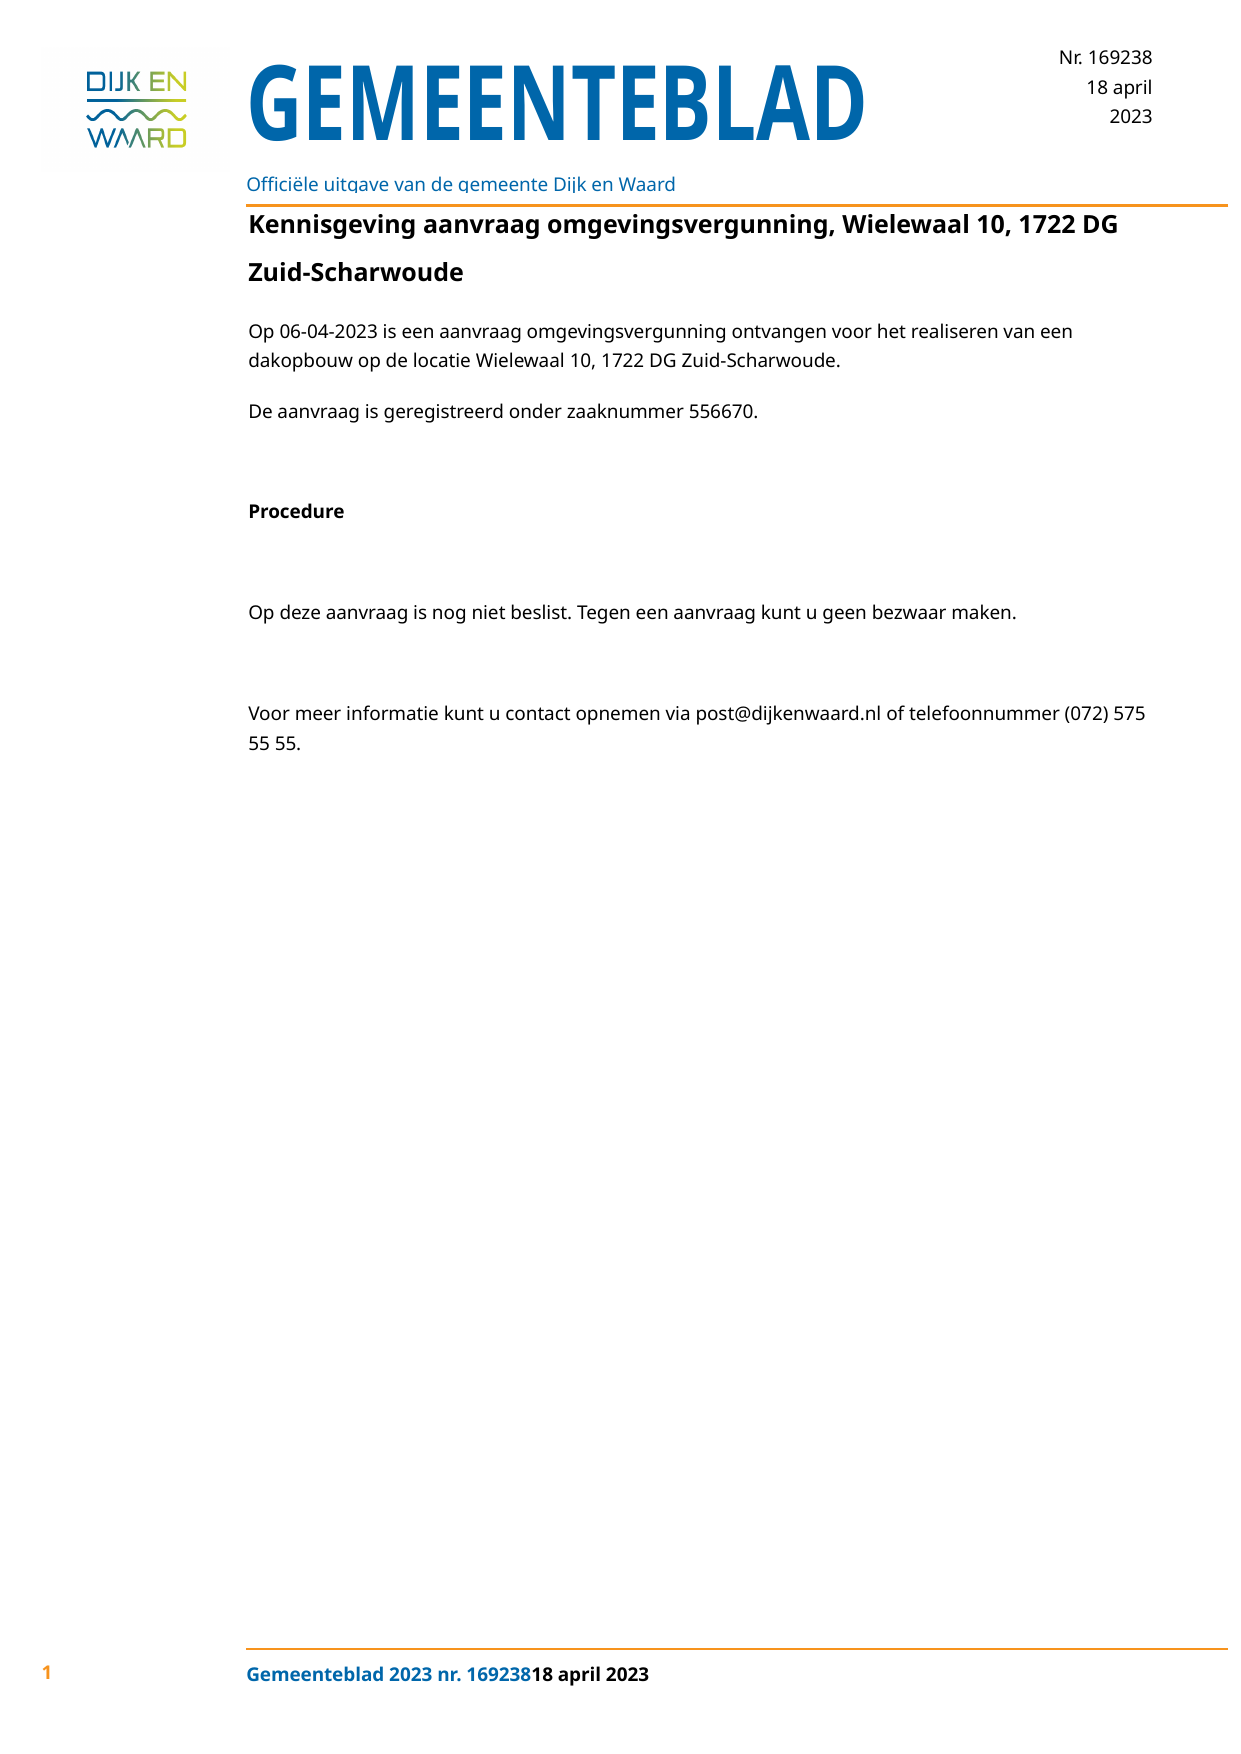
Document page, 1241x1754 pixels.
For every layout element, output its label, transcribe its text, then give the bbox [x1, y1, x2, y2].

picture [41, 47, 231, 172]
text Kennisgeving aanvraag omgevingsvergunning, Wielewaal 10, 1722 DG Zuid-Scharwoude [248, 207, 1152, 288]
text Procedure [248, 499, 1152, 524]
text Op 06-04-2023 is een aanvraag omgevingsvergunning ontvangen voor het realiseren van een dakopbouw op de locatie Wielewaal 10, 1722 DG Zuid-Scharwoude. [248, 318, 1152, 373]
text Voor meer informatie kunt u contact opnemen via post@dijkenwaard.nl of telefoonnummer (072) 575 55 55. [248, 700, 1152, 756]
text De aanvraag is geregistreerd onder zaaknummer 556670. [248, 398, 1152, 424]
text Op deze aanvraag is nog niet beslist. Tegen een aanvraag kunt u geen bezwaar maken. [248, 599, 1152, 625]
